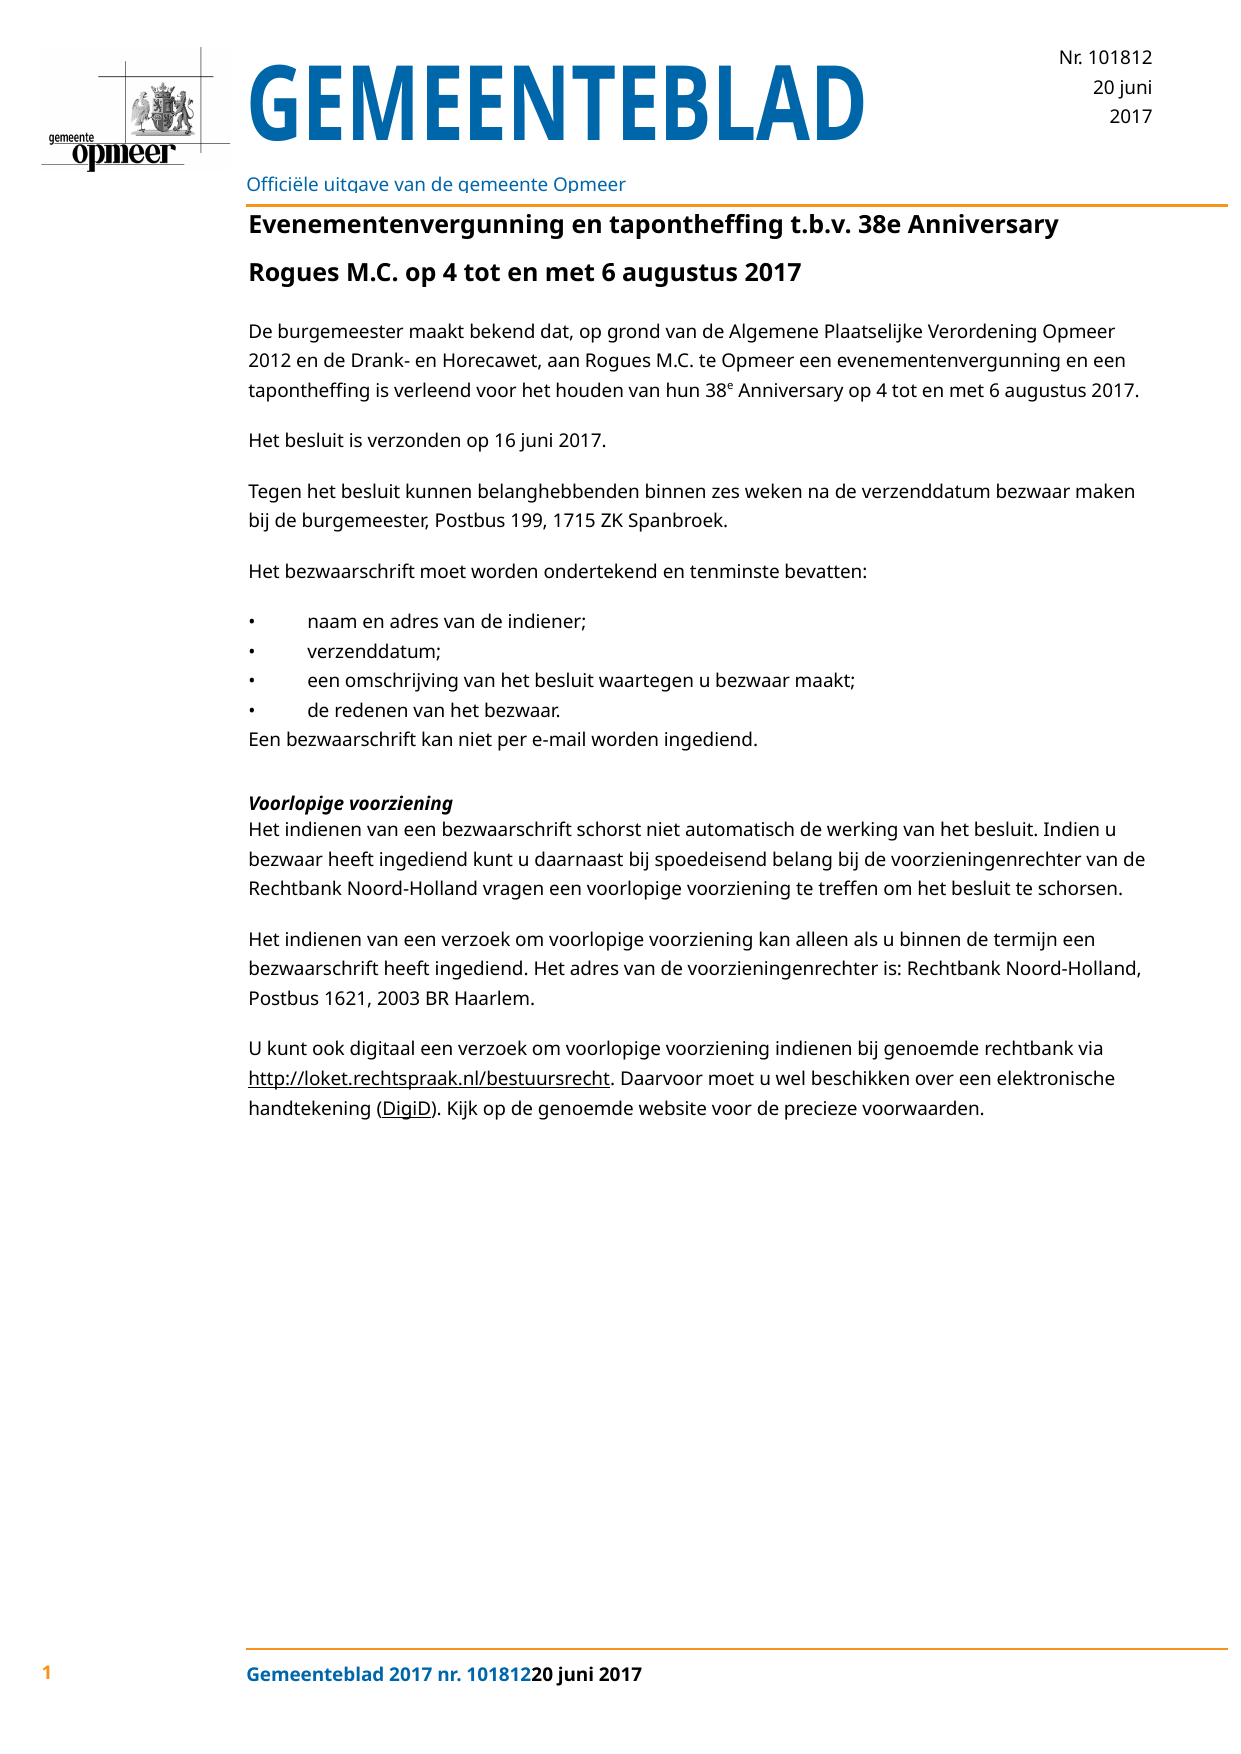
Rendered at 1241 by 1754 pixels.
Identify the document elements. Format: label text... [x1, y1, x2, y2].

list verzenddatum; [248, 638, 1152, 664]
text Het besluit is verzonden op 16 juni 2017. [248, 427, 1152, 453]
text Het bezwaarschrift moet worden ondertekend en tenminste bevatten: [248, 558, 1152, 584]
list naam en adres van de indiener; [248, 608, 1152, 634]
text De burgemeester maakt bekend dat, op grond van de Algemene Plaatselijke Verordening Opmeer 2012 en de Drank- en Horecawet, aan Rogues M.C. te Opmeer een evenementenvergunning en een tapontheffing is verleend voor het houden van hun 38e Anniversary op 4 tot en met 6 augustus 2017. [248, 318, 1152, 403]
text Evenementenvergunning en tapontheffing t.b.v. 38e Anniversary Rogues M.C. op 4 tot en met 6 augustus 2017 [248, 207, 1152, 288]
text Voorlopige voorziening [248, 791, 1152, 816]
text Het indienen van een bezwaarschrift schorst niet automatisch de werking van het besluit. Indien u bezwaar heeft ingediend kunt u daarnaast bij spoedeisend belang bij de voorzieningenrechter van de Rechtbank Noord-Holland vragen een voorlopige voorziening te treffen om het besluit te schorsen. [248, 816, 1152, 901]
text Een bezwaarschrift kan niet per e-mail worden ingediend. [248, 727, 1152, 752]
text Tegen het besluit kunnen belanghebbenden binnen zes weken na de verzenddatum bezwaar maken bij de burgemeester, Postbus 199, 1715 ZK Spanbroek. [248, 478, 1152, 533]
picture [41, 47, 231, 172]
text U kunt ook digitaal een verzoek om voorlopige voorziening indienen bij genoemde rechtbank via http://loket.rechtspraak.nl/bestuursrecht. Daarvoor moet u wel beschikken over een elektronische handtekening (DigiD). Kijk op de genoemde website voor de precieze voorwaarden. [248, 1036, 1152, 1120]
list een omschrijving van het besluit waartegen u bezwaar maakt; [248, 667, 1152, 693]
text Het indienen van een verzoek om voorlopige voorziening kan alleen als u binnen de termijn een bezwaarschrift heeft ingediend. Het adres van de voorzieningenrechter is: Rechtbank Noord-Holland, Postbus 1621, 2003 BR Haarlem. [248, 926, 1152, 1011]
list de redenen van het bezwaar. [248, 697, 1152, 723]
